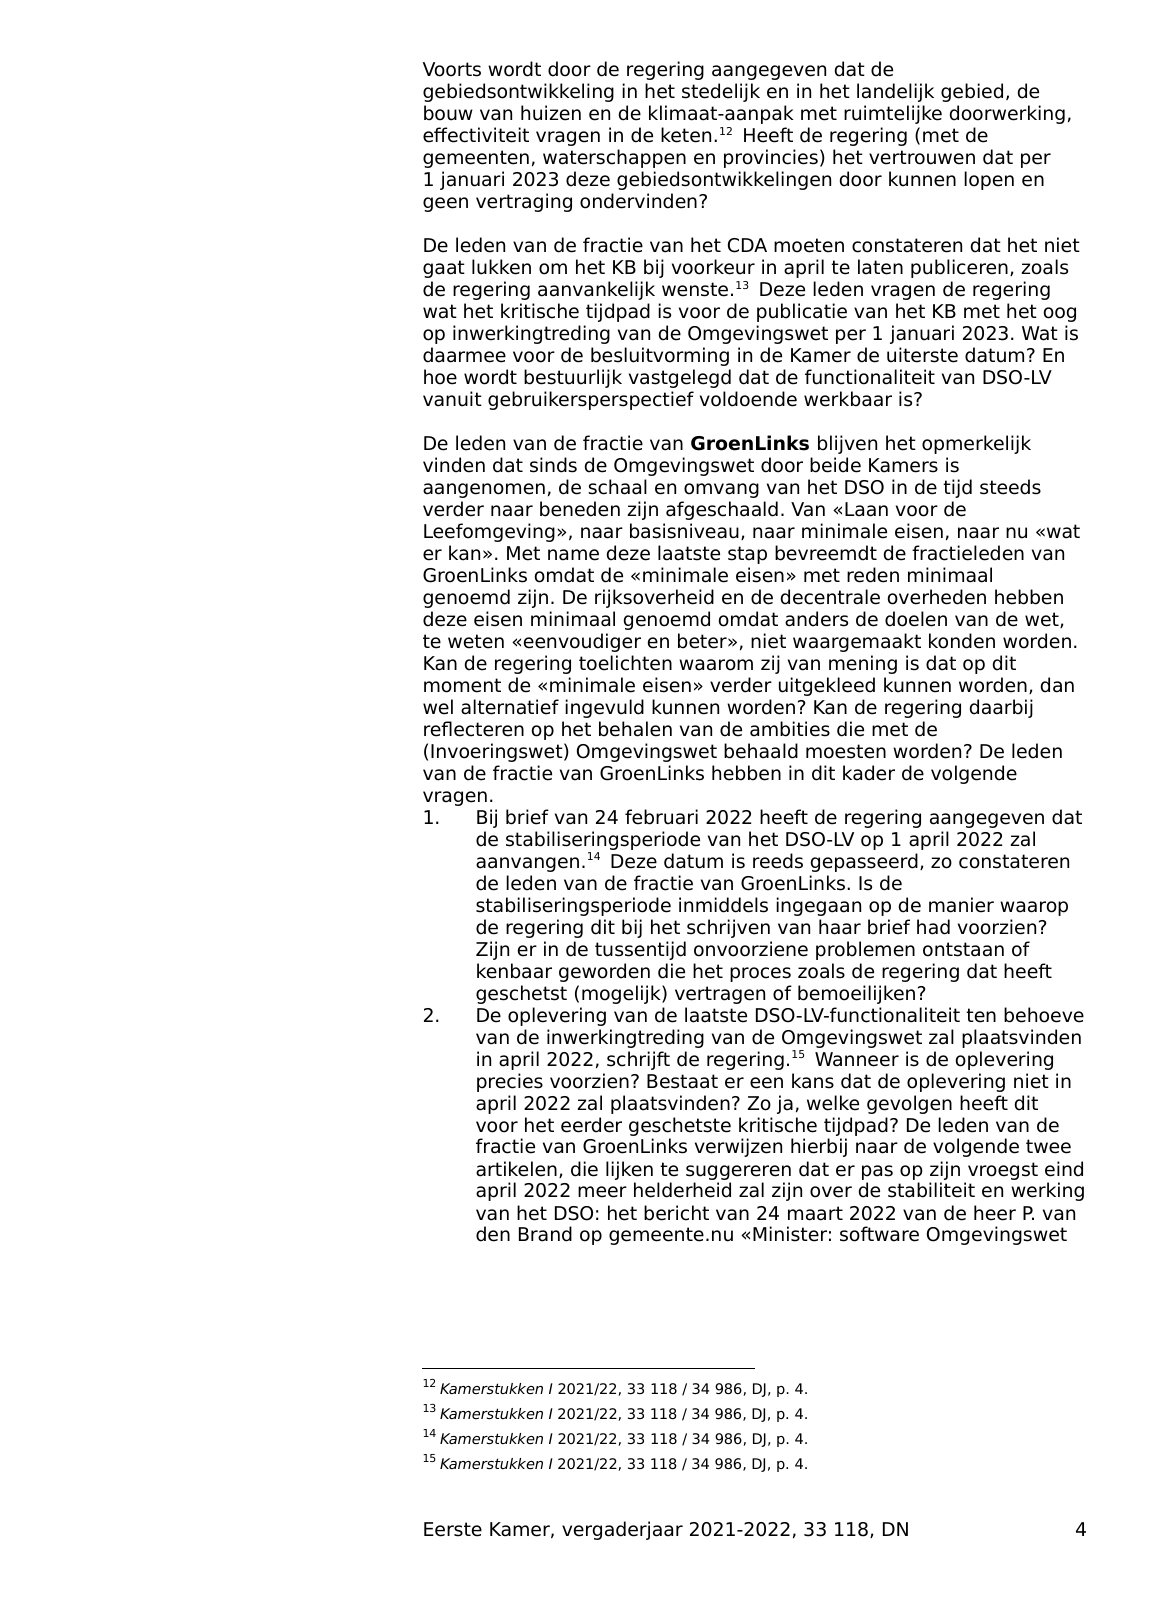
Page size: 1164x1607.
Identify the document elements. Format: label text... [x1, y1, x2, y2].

text De leden van de fractie van het CDA moeten constateren dat het niet gaat lukken om het KB bij voorkeur in april te laten publiceren, zoals de regering aanvankelijk wenste. Deze leden vragen de regering wat het kritische tijdpad is voor de publicatie van het KB met het oog op inwerkingtreding van de Omgevingswet per 1 januari 2023. Wat is daarmee voor de besluitvorming in de Kamer de uiterste datum? En hoe wordt bestuurlijk vastgelegd dat de functionaliteit van DSO-LV vanuit gebruikersperspectief voldoende werkbaar is? [422, 235, 1087, 411]
text Voorts wordt door de regering aangegeven dat de gebiedsontwikkeling in het stedelijk en in het landelijk gebied, de bouw van huizen en de klimaat-aanpak met ruimtelijke doorwerking, effectiviteit vragen in de keten. Heeft de regering (met de gemeenten, waterschappen en provincies) het vertrouwen dat per 1 januari 2023 deze gebiedsontwikkelingen door kunnen lopen en geen vertraging ondervinden? [422, 59, 1087, 213]
text De leden van de fractie van GroenLinks blijven het opmerkelijk vinden dat sinds de Omgevingswet door beide Kamers is aangenomen, de schaal en omvang van het DSO in de tijd steeds verder naar beneden zijn afgeschaald. Van «Laan voor de Leefomgeving», naar basisniveau, naar minimale eisen, naar nu «wat er kan». Met name deze laatste stap bevreemdt de fractieleden van GroenLinks omdat de «minimale eisen» met reden minimaal genoemd zijn. De rijksoverheid en de decentrale overheden hebben deze eisen minimaal genoemd omdat anders de doelen van de wet, te weten «eenvoudiger en beter», niet waargemaakt konden worden. Kan de regering toelichten waarom zij van mening is dat op dit moment de «minimale eisen» verder uitgekleed kunnen worden, dan wel alternatief ingevuld kunnen worden? Kan de regering daarbij reflecteren op het behalen van de ambities die met de (Invoeringswet) Omgevingswet behaald moesten worden? De leden van de fractie van GroenLinks hebben in dit kader de volgende vragen. [422, 433, 1087, 807]
text 2. De oplevering van de laatste DSO-LV-functionaliteit ten behoeve van de inwerkingtreding van de Omgevingswet zal plaatsvinden in april 2022, schrijft de regering. Wanneer is de oplevering precies voorzien? Bestaat er een kans dat de oplevering niet in april 2022 zal plaatsvinden? Zo ja, welke gevolgen heeft dit voor het eerder geschetste kritische tijdpad? De leden van de fractie van GroenLinks verwijzen hierbij naar de volgende twee artikelen, die lijken te suggereren dat er pas op zijn vroegst eind april 2022 meer helderheid zal zijn over de stabiliteit en werking van het DSO: het bericht van 24 maart 2022 van de heer P. van den Brand op gemeente.nu «Minister: software Omgevingswet [422, 1004, 1087, 1290]
text Kamerstukken I 2021/22, 33 118 / 34 986, DJ, p. 4. [422, 1377, 1087, 1399]
text 1. Bij brief van 24 februari 2022 heeft de regering aangegeven dat de stabiliseringsperiode van het DSO-LV op 1 april 2022 zal aanvangen. Deze datum is reeds gepasseerd, zo constateren de leden van de fractie van GroenLinks. Is de stabiliseringsperiode inmiddels ingegaan op de manier waarop de regering dit bij het schrijven van haar brief had voorzien? Zijn er in de tussentijd onvoorziene problemen ontstaan of kenbaar geworden die het proces zoals de regering dat heeft geschetst (mogelijk) vertragen of bemoeilijken? [422, 807, 1087, 1004]
text Kamerstukken I 2021/22, 33 118 / 34 986, DJ, p. 4. [422, 1452, 1087, 1474]
text Kamerstukken I 2021/22, 33 118 / 34 986, DJ, p. 4. [422, 1402, 1087, 1424]
text Kamerstukken I 2021/22, 33 118 / 34 986, DJ, p. 4. [422, 1427, 1087, 1449]
